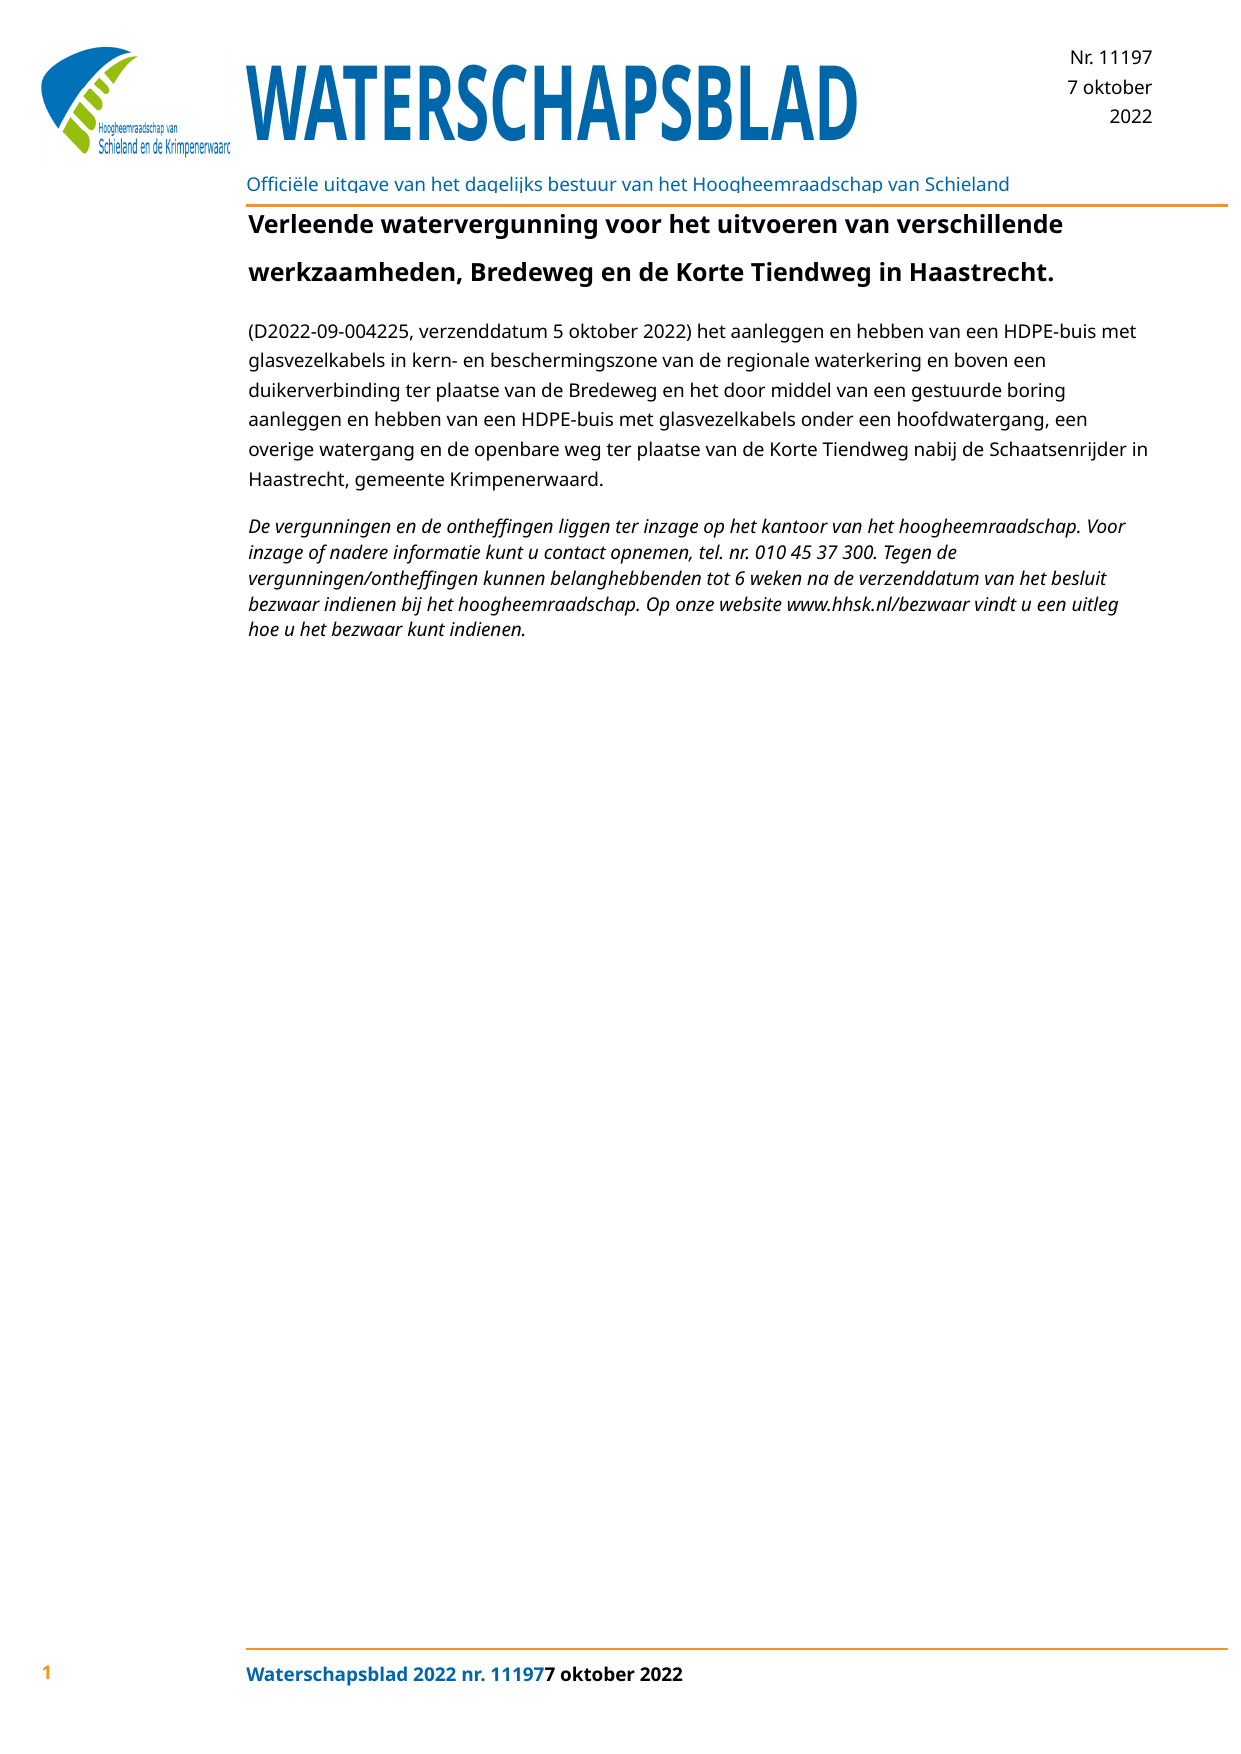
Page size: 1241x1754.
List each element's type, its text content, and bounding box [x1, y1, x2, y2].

text Verleende watervergunning voor het uitvoeren van verschillende werkzaamheden, Bredeweg en de Korte Tiendweg in Haastrecht. [248, 207, 1152, 288]
text (D2022-09-004225, verzenddatum 5 oktober 2022) het aanleggen en hebben van een HDPE-buis met glasvezelkabels in kern- en beschermingszone van de regionale waterkering en boven een duikerverbinding ter plaatse van de Bredeweg en het door middel van een gestuurde boring aanleggen en hebben van een HDPE-buis met glasvezelkabels onder een hoofdwatergang, een overige watergang en de openbare weg ter plaatse van de Korte Tiendweg nabij de Schaatsenrijder in Haastrecht, gemeente Krimpenerwaard. [248, 318, 1152, 492]
text De vergunningen en de ontheffingen liggen ter inzage op het kantoor van het hoogheemraadschap. Voor inzage of nadere informatie kunt u contact opnemen, tel. nr. 010 45 37 300. Tegen de vergunningen/ontheffingen kunnen belanghebbenden tot 6 weken na de verzenddatum van het besluit bezwaar indienen bij het hoogheemraadschap. Op onze website www.hhsk.nl/bezwaar vindt u een uitleg hoe u het bezwaar kunt indienen. [248, 514, 1152, 642]
picture [41, 47, 231, 172]
